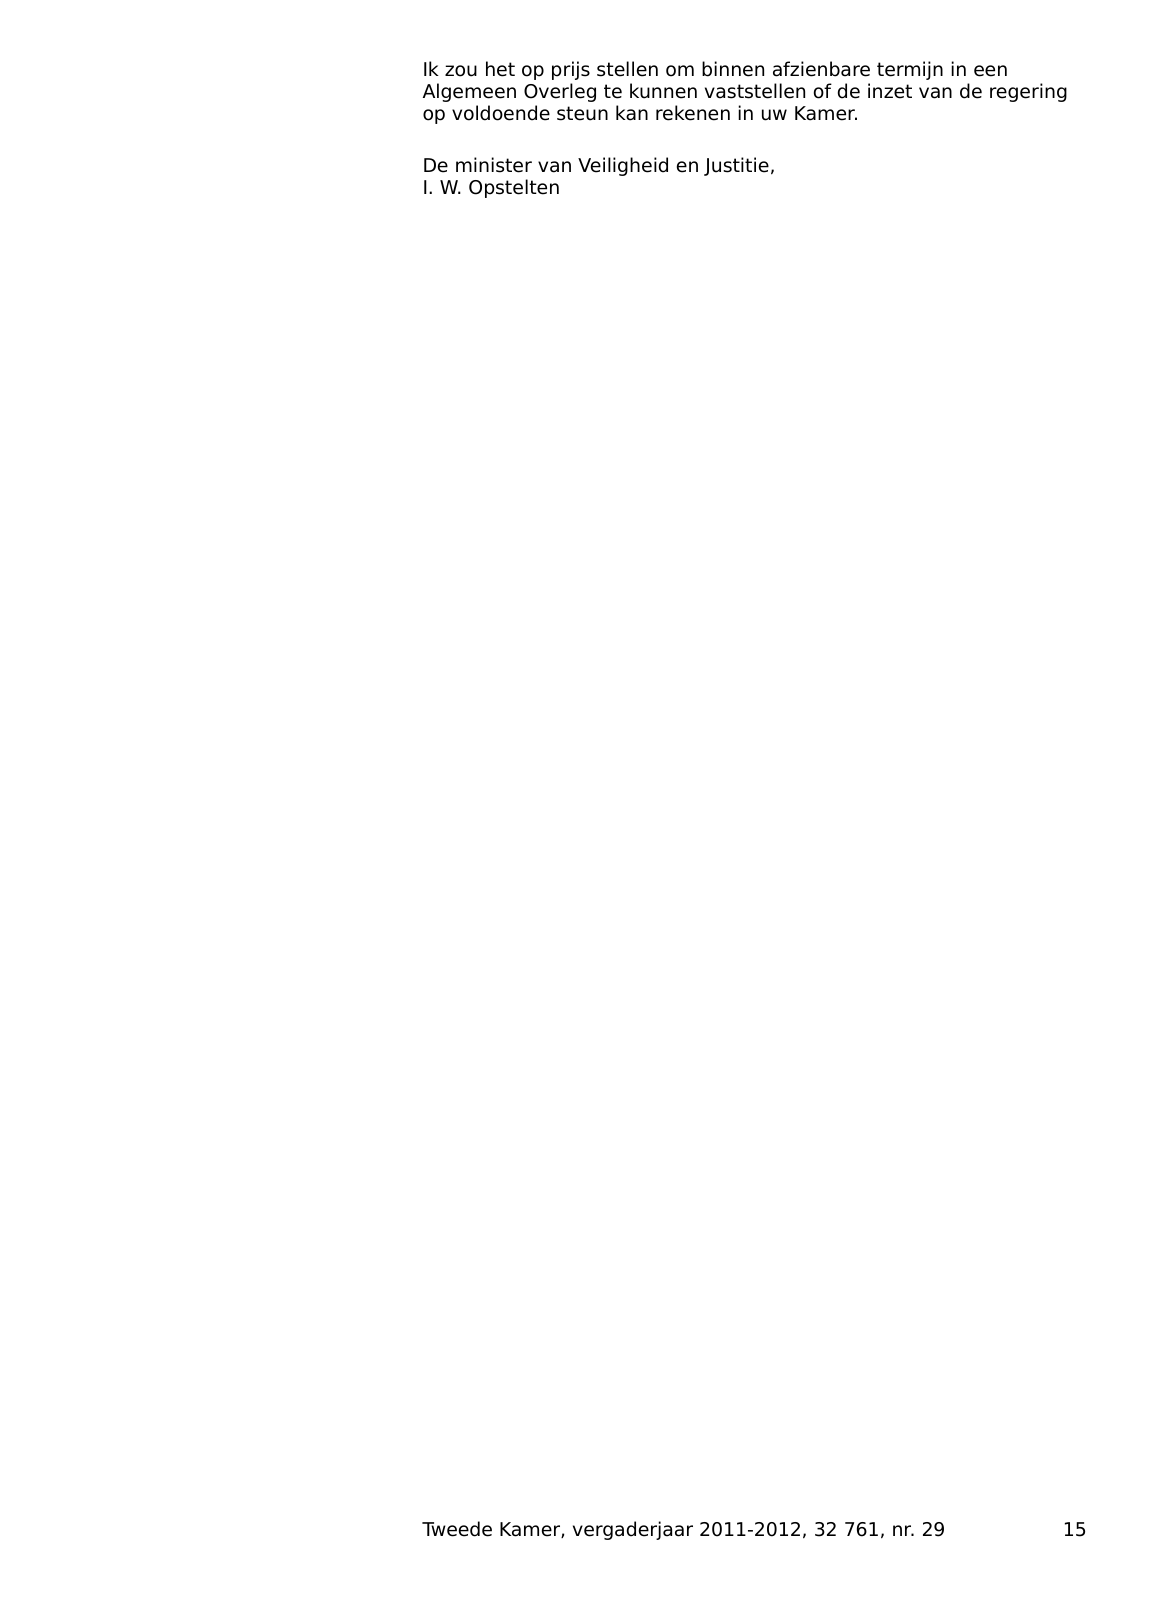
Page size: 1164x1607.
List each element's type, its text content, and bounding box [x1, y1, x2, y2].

text Ik zou het op prijs stellen om binnen afzienbare termijn in een Algemeen Overleg te kunnen vaststellen of de inzet van de regering op voldoende steun kan rekenen in uw Kamer. [422, 59, 1087, 125]
text De minister van Veiligheid en Justitie, I. W. Opstelten [422, 155, 1087, 199]
